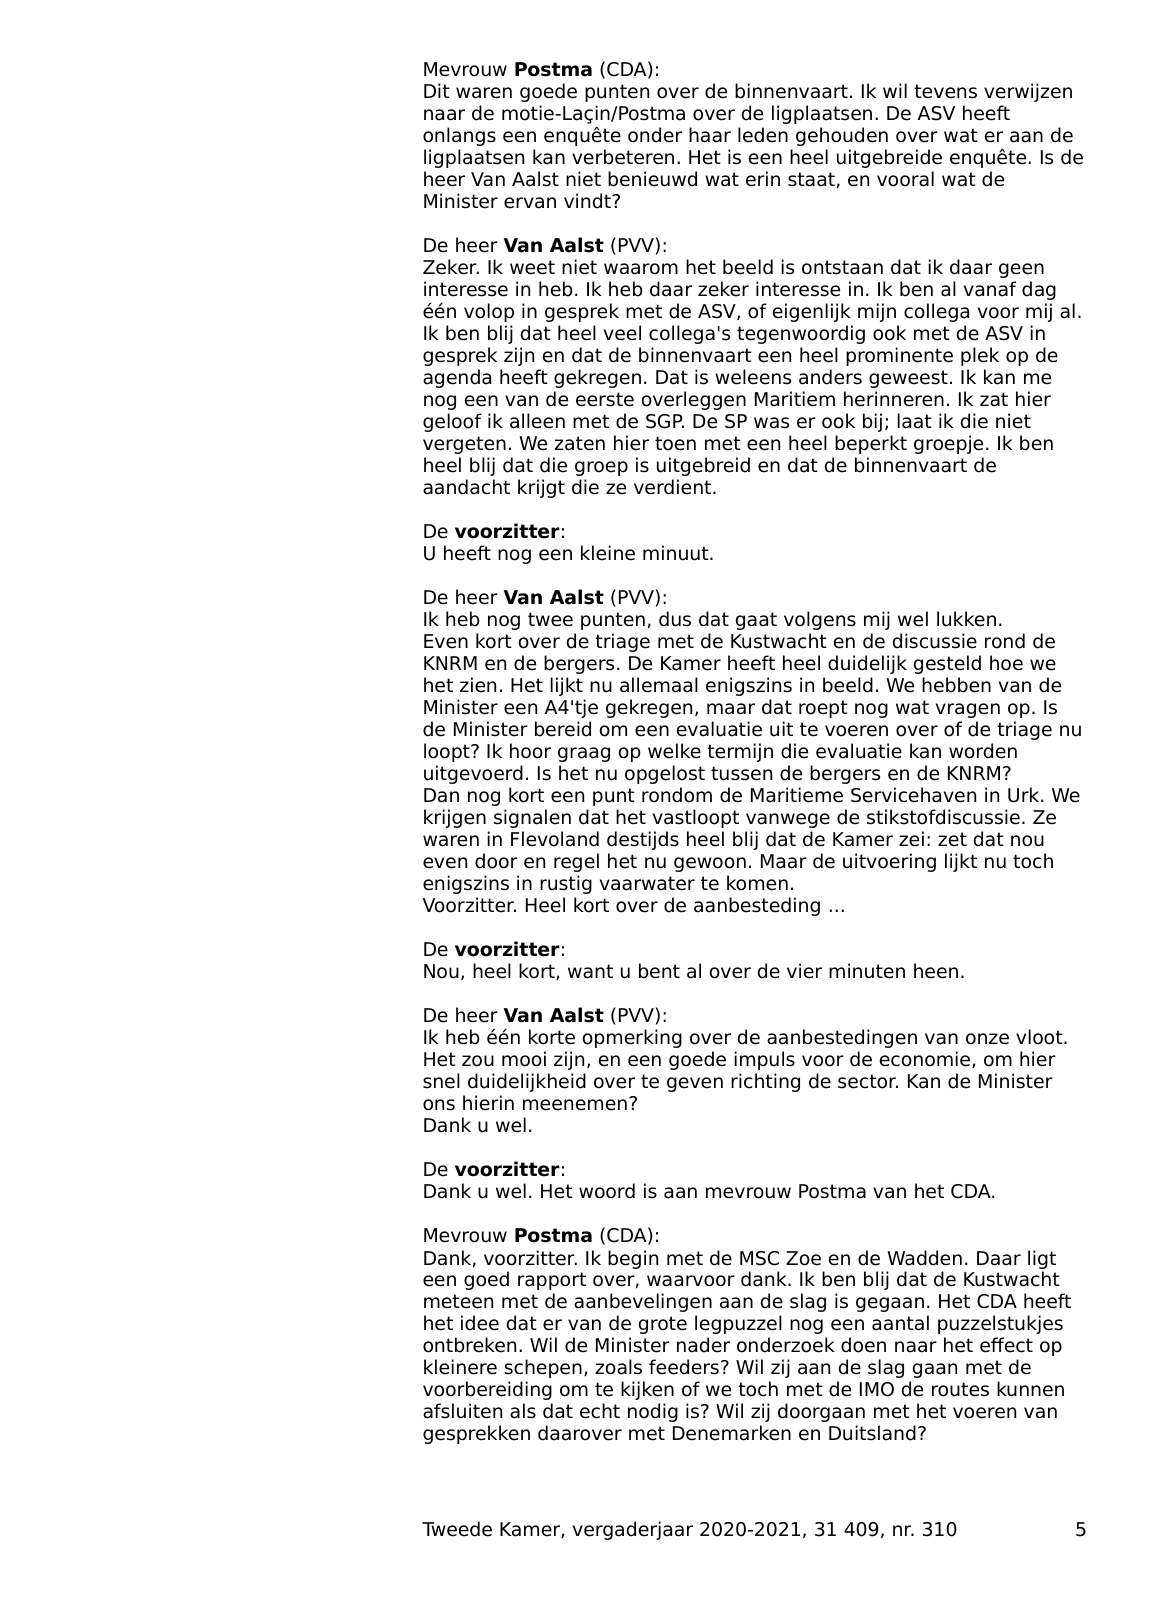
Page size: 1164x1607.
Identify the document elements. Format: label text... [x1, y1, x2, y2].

text Zeker. Ik weet niet waarom het beeld is ontstaan dat ik daar geen interesse in heb. Ik heb daar zeker interesse in. Ik ben al vanaf dag één volop in gesprek met de ASV, of eigenlijk mijn collega voor mij al. Ik ben blij dat heel veel collega's tegenwoordig ook met de ASV in gesprek zijn en dat de binnenvaart een heel prominente plek op de agenda heeft gekregen. Dat is weleens anders geweest. Ik kan me nog een van de eerste overleggen Maritiem herinneren. Ik zat hier geloof ik alleen met de SGP. De SP was er ook bij; laat ik die niet vergeten. We zaten hier toen met een heel beperkt groepje. Ik ben heel blij dat die groep is uitgebreid en dat de binnenvaart de aandacht krijgt die ze verdient. [422, 257, 1087, 499]
text Mevrouw Postma (CDA): [422, 59, 1087, 81]
text U heeft nog een kleine minuut. [422, 543, 1087, 565]
text De voorzitter: [422, 939, 1087, 961]
text Voorzitter. Heel kort over de aanbesteding ... [422, 895, 1087, 917]
text De heer Van Aalst (PVV): [422, 587, 1087, 609]
text Dan nog kort een punt rondom de Maritieme Servicehaven in Urk. We krijgen signalen dat het vastloopt vanwege de stikstofdiscussie. Ze waren in Flevoland destijds heel blij dat de Kamer zei: zet dat nou even door en regel het nu gewoon. Maar de uitvoering lijkt nu toch enigszins in rustig vaarwater te komen. [422, 785, 1087, 895]
text Dank u wel. Het woord is aan mevrouw Postma van het CDA. [422, 1181, 1087, 1203]
text Even kort over de triage met de Kustwacht en de discussie rond de KNRM en de bergers. De Kamer heeft heel duidelijk gesteld hoe we het zien. Het lijkt nu allemaal enigszins in beeld. We hebben van de Minister een A4'tje gekregen, maar dat roept nog wat vragen op. Is de Minister bereid om een evaluatie uit te voeren over of de triage nu loopt? Ik hoor graag op welke termijn die evaluatie kan worden uitgevoerd. Is het nu opgelost tussen de bergers en de KNRM? [422, 631, 1087, 785]
text Nou, heel kort, want u bent al over de vier minuten heen. [422, 961, 1087, 983]
text De heer Van Aalst (PVV): [422, 1005, 1087, 1027]
text De voorzitter: [422, 1159, 1087, 1181]
text De heer Van Aalst (PVV): [422, 235, 1087, 257]
text Mevrouw Postma (CDA): [422, 1225, 1087, 1247]
text Dit waren goede punten over de binnenvaart. Ik wil tevens verwijzen naar de motie-Laçin/Postma over de ligplaatsen. De ASV heeft onlangs een enquête onder haar leden gehouden over wat er aan de ligplaatsen kan verbeteren. Het is een heel uitgebreide enquête. Is de heer Van Aalst niet benieuwd wat erin staat, en vooral wat de Minister ervan vindt? [422, 81, 1087, 213]
text De voorzitter: [422, 521, 1087, 543]
text Ik heb één korte opmerking over de aanbestedingen van onze vloot. Het zou mooi zijn, en een goede impuls voor de economie, om hier snel duidelijkheid over te geven richting de sector. Kan de Minister ons hierin meenemen? [422, 1027, 1087, 1115]
text Ik heb nog twee punten, dus dat gaat volgens mij wel lukken. [422, 609, 1087, 631]
text Dank, voorzitter. Ik begin met de MSC Zoe en de Wadden. Daar ligt een goed rapport over, waarvoor dank. Ik ben blij dat de Kustwacht meteen met de aanbevelingen aan de slag is gegaan. Het CDA heeft het idee dat er van de grote legpuzzel nog een aantal puzzelstukjes ontbreken. Wil de Minister nader onderzoek doen naar het effect op kleinere schepen, zoals feeders? Wil zij aan de slag gaan met de voorbereiding om te kijken of we toch met de IMO de routes kunnen afsluiten als dat echt nodig is? Wil zij doorgaan met het voeren van gesprekken daarover met Denemarken en Duitsland? [422, 1247, 1087, 1445]
text Dank u wel. [422, 1115, 1087, 1137]
